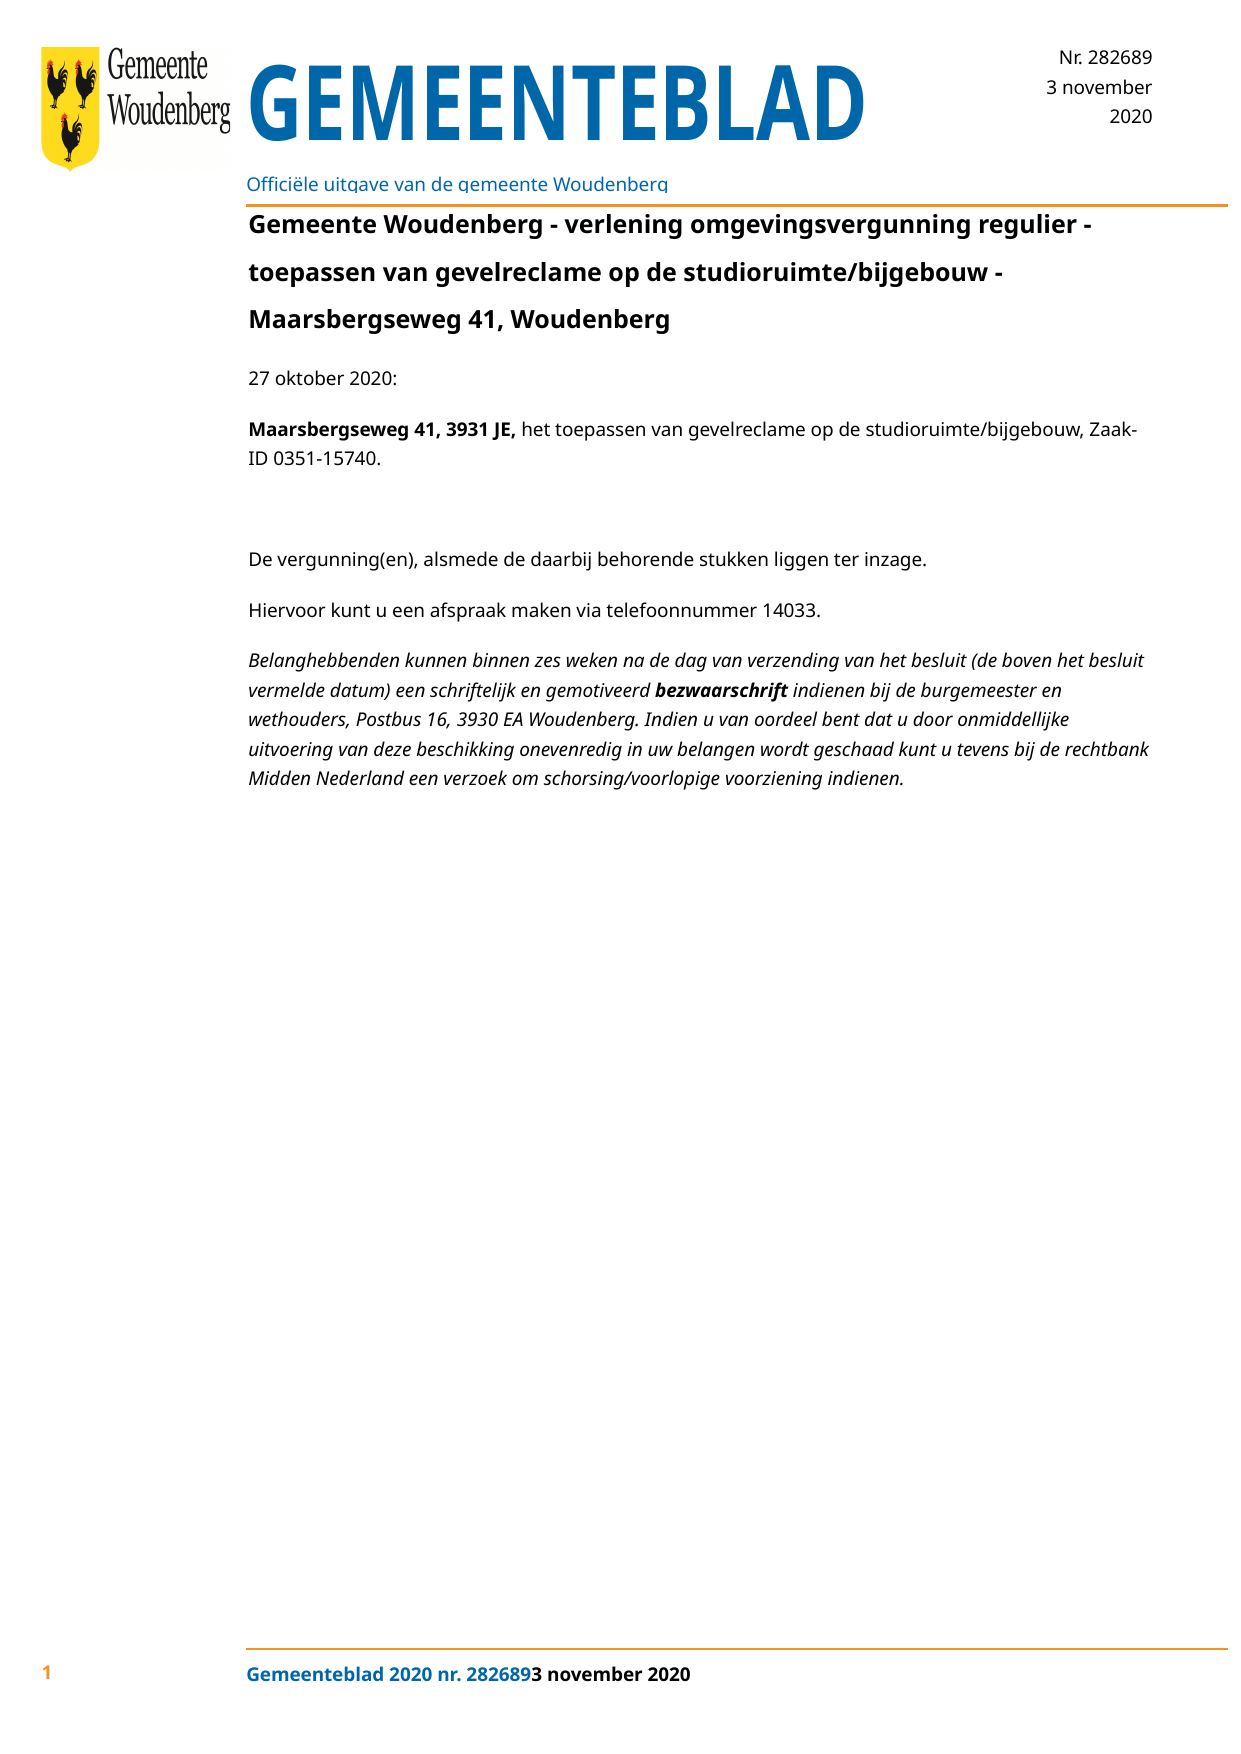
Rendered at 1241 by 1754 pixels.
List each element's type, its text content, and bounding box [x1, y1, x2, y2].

text Maarsbergseweg 41, 3931 JE, het toepassen van gevelreclame op de studioruimte/bijgebouw, Zaak-ID 0351-15740. [248, 416, 1152, 471]
picture [41, 47, 231, 172]
text Hiervoor kunt u een afspraak maken via telefoonnummer 14033. [248, 597, 1152, 622]
text Gemeente Woudenberg - verlening omgevingsvergunning regulier - toepassen van gevelreclame op de studioruimte/bijgebouw - Maarsbergseweg 41, Woudenberg [248, 207, 1152, 336]
text Belanghebbenden kunnen binnen zes weken na de dag van verzending van het besluit (de boven het besluit vermelde datum) een schriftelijk en gemotiveerd bezwaarschrift indienen bij de burgemeester en wethouders, Postbus 16, 3930 EA Woudenberg. Indien u van oordeel bent dat u door onmiddellijke uitvoering van deze beschikking onevenredig in uw belangen wordt geschaad kunt u tevens bij de rechtbank Midden Nederland een verzoek om schorsing/voorlopige voorziening indienen. [248, 647, 1152, 791]
text De vergunning(en), alsmede de daarbij behorende stukken liggen ter inzage. [248, 546, 1152, 572]
text 27 oktober 2020: [248, 366, 1152, 391]
